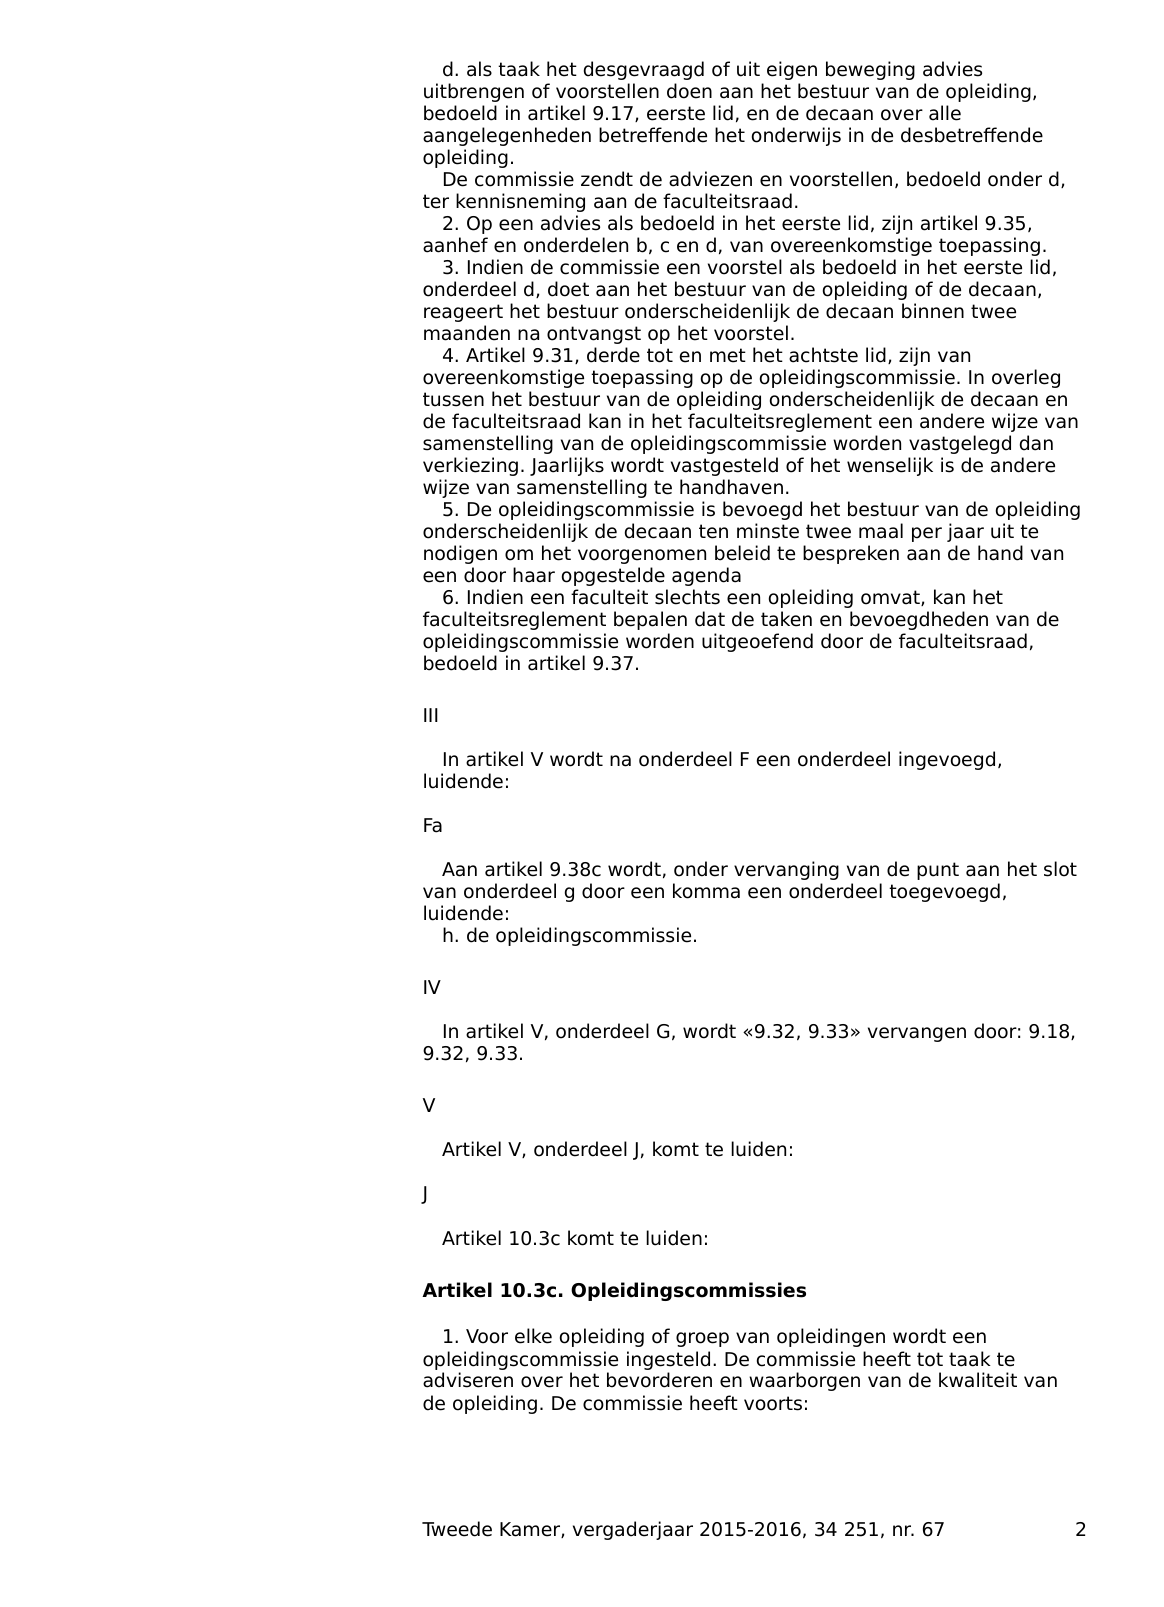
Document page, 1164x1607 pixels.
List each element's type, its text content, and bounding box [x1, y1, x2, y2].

text 5. De opleidingscommissie is bevoegd het bestuur van de opleiding onderscheidenlijk de decaan ten minste twee maal per jaar uit te nodigen om het voorgenomen beleid te bespreken aan de hand van een door haar opgestelde agenda [422, 499, 1087, 587]
subtitle III [422, 704, 1087, 726]
subtitle IV [422, 977, 1087, 999]
text De commissie zendt de adviezen en voorstellen, bedoeld onder d, ter kennisneming aan de faculteitsraad. [422, 169, 1087, 213]
subtitle Artikel 10.3c. Opleidingscommissies [422, 1279, 1087, 1301]
text J [422, 1183, 1087, 1205]
text 3. Indien de commissie een voorstel als bedoeld in het eerste lid, onderdeel d, doet aan het bestuur van de opleiding of de decaan, reageert het bestuur onderscheidenlijk de decaan binnen twee maanden na ontvangst op het voorstel. [422, 257, 1087, 345]
subtitle V [422, 1095, 1087, 1117]
text d. als taak het desgevraagd of uit eigen beweging advies uitbrengen of voorstellen doen aan het bestuur van de opleiding, bedoeld in artikel 9.17, eerste lid, en de decaan over alle aangelegenheden betreffende het onderwijs in de desbetreffende opleiding. [422, 59, 1087, 169]
text In artikel V, onderdeel G, wordt «9.32, 9.33» vervangen door: 9.18, 9.32, 9.33. [422, 1021, 1087, 1065]
text h. de opleidingscommissie. [422, 925, 1087, 947]
text Artikel 10.3c komt te luiden: [422, 1227, 1087, 1249]
text 4. Artikel 9.31, derde tot en met het achtste lid, zijn van overeenkomstige toepassing op de opleidingscommissie. In overleg tussen het bestuur van de opleiding onderscheidenlijk de decaan en de faculteitsraad kan in het faculteitsreglement een andere wijze van samenstelling van de opleidingscommissie worden vastgelegd dan verkiezing. Jaarlijks wordt vastgesteld of het wenselijk is de andere wijze van samenstelling te handhaven. [422, 345, 1087, 499]
text 6. Indien een faculteit slechts een opleiding omvat, kan het faculteitsreglement bepalen dat de taken en bevoegdheden van de opleidingscommissie worden uitgeoefend door de faculteitsraad, bedoeld in artikel 9.37. [422, 587, 1087, 674]
text 1. Voor elke opleiding of groep van opleidingen wordt een opleidingscommissie ingesteld. De commissie heeft tot taak te adviseren over het bevorderen en waarborgen van de kwaliteit van de opleiding. De commissie heeft voorts: [422, 1326, 1087, 1414]
text In artikel V wordt na onderdeel F een onderdeel ingevoegd, luidende: [422, 749, 1087, 793]
text Aan artikel 9.38c wordt, onder vervanging van de punt aan het slot van onderdeel g door een komma een onderdeel toegevoegd, luidende: [422, 859, 1087, 925]
text Artikel V, onderdeel J, komt te luiden: [422, 1139, 1087, 1161]
text 2. Op een advies als bedoeld in het eerste lid, zijn artikel 9.35, aanhef en onderdelen b, c en d, van overeenkomstige toepassing. [422, 213, 1087, 257]
text Fa [422, 815, 1087, 837]
